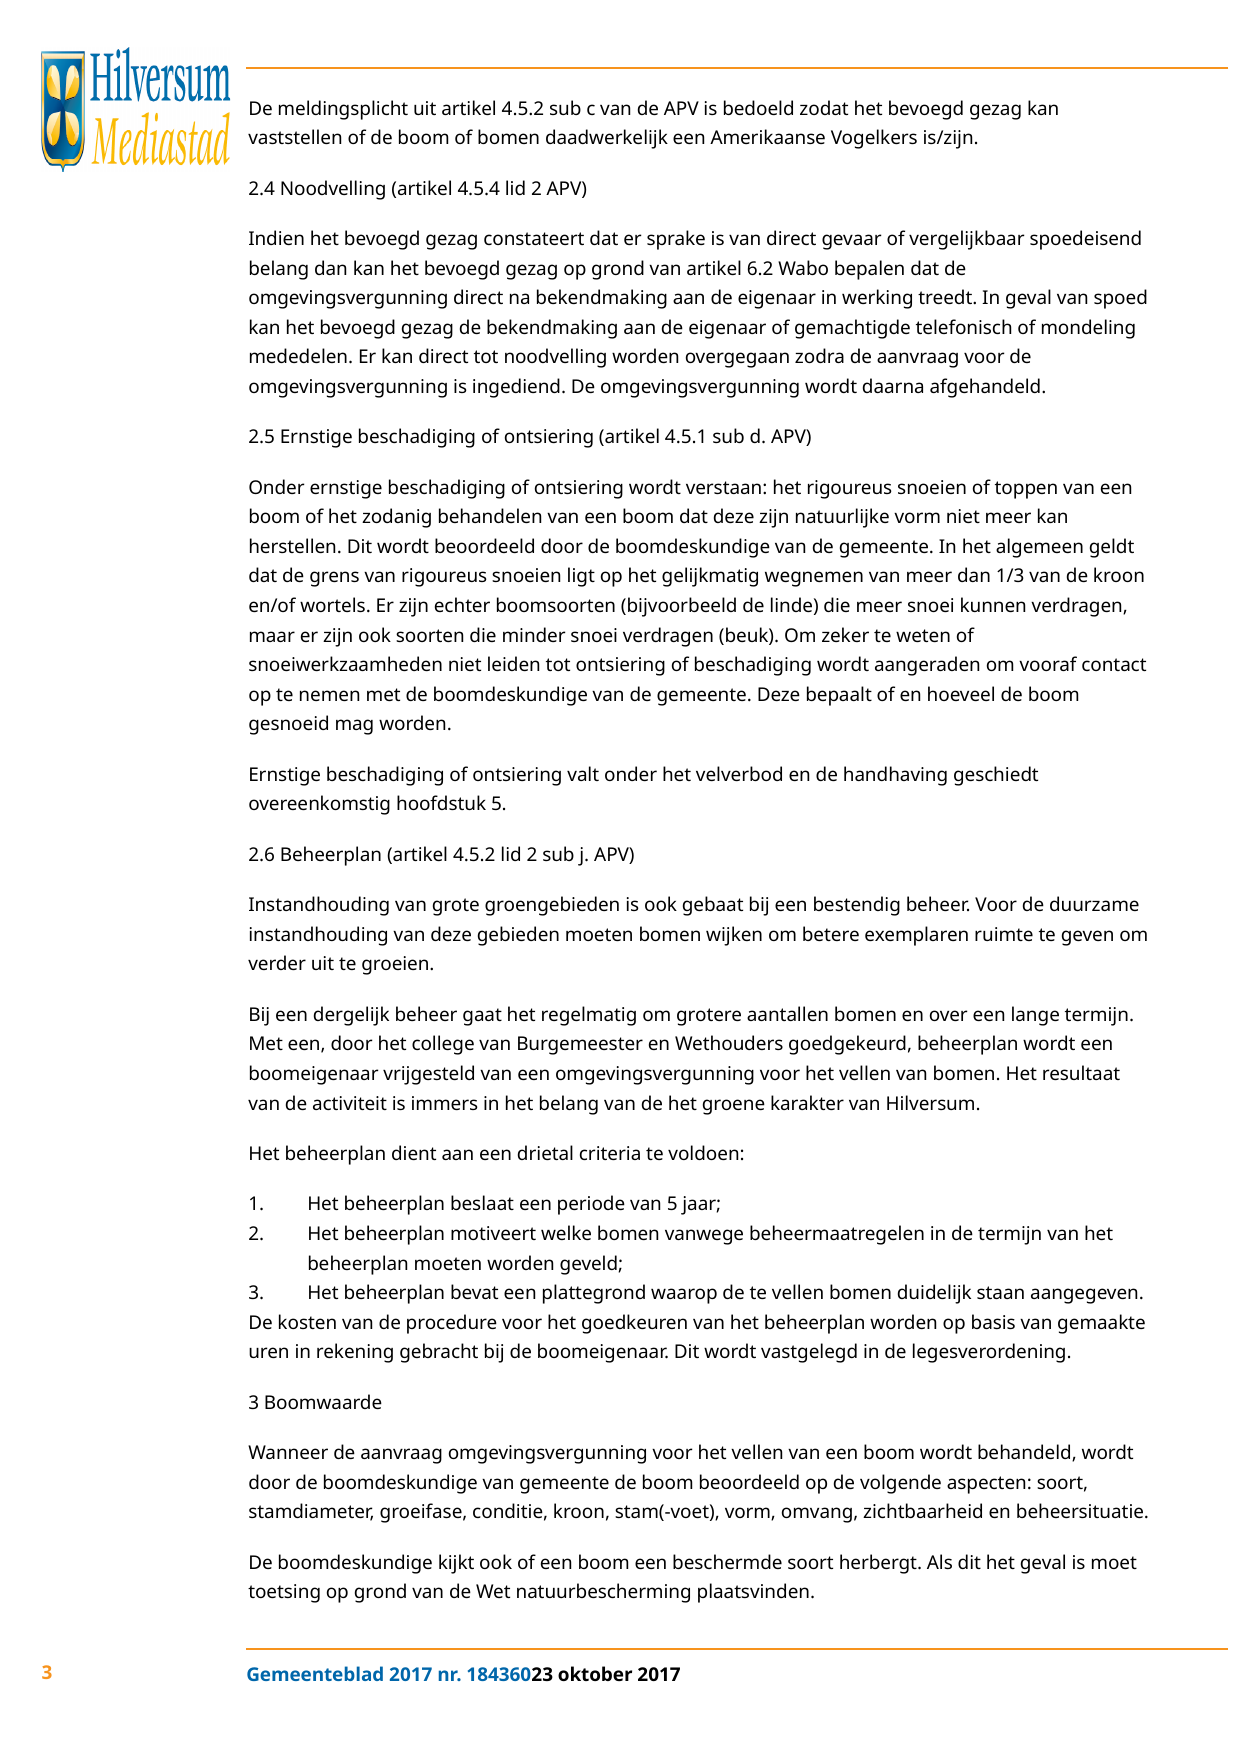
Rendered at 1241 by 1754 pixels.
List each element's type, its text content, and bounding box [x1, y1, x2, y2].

text Instandhouding van grote groengebieden is ook gebaat bij een bestendig beheer. Voor de duurzame instandhouding van deze gebieden moeten bomen wijken om betere exemplaren ruimte te geven om verder uit te groeien. [248, 891, 1152, 976]
text De boomdeskundige kijkt ook of een boom een beschermde soort herbergt. Als dit het geval is moet toetsing op grond van de Wet natuurbescherming plaatsvinden. [248, 1549, 1152, 1604]
picture [41, 47, 231, 172]
text 3 Boomwaarde [248, 1389, 1152, 1415]
list Het beheerplan beslaat een periode van 5 jaar; [248, 1191, 1152, 1216]
text 2.5 Ernstige beschadiging of ontsiering (artikel 4.5.1 sub d. APV) [248, 423, 1152, 449]
text De meldingsplicht uit artikel 4.5.2 sub c van de APV is bedoeld zodat het bevoegd gezag kan vaststellen of de boom of bomen daadwerkelijk een Amerikaanse Vogelkers is/zijn. [248, 95, 1152, 150]
text 2.6 Beheerplan (artikel 4.5.2 lid 2 sub j. APV) [248, 841, 1152, 867]
text Onder ernstige beschadiging of ontsiering wordt verstaan: het rigoureus snoeien of toppen van een boom of het zodanig behandelen van een boom dat deze zijn natuurlijke vorm niet meer kan herstellen. Dit wordt beoordeeld door de boomdeskundige van de gemeente. In het algemeen geldt dat de grens van rigoureus snoeien ligt op het gelijkmatig wegnemen van meer dan 1/3 van de kroon en/of wortels. Er zijn echter boomsoorten (bijvoorbeeld de linde) die meer snoei kunnen verdragen, maar er zijn ook soorten die minder snoei verdragen (beuk). Om zeker te weten of snoeiwerkzaamheden niet leiden tot ontsiering of beschadiging wordt aangeraden om vooraf contact op te nemen met de boomdeskundige van de gemeente. Deze bepaalt of en hoeveel de boom gesnoeid mag worden. [248, 474, 1152, 736]
text 2.4 Noodvelling (artikel 4.5.4 lid 2 APV) [248, 175, 1152, 201]
text Ernstige beschadiging of ontsiering valt onder het velverbod en de handhaving geschiedt overeenkomstig hoofdstuk 5. [248, 761, 1152, 816]
list Het beheerplan motiveert welke bomen vanwege beheermaatregelen in de termijn van het beheerplan moeten worden geveld; [248, 1220, 1152, 1276]
text Wanneer de aanvraag omgevingsvergunning voor het vellen van een boom wordt behandeld, wordt door de boomdeskundige van gemeente de boom beoordeeld op de volgende aspecten: soort, stamdiameter, groeifase, conditie, kroon, stam(-voet), vorm, omvang, zichtbaarheid en beheersituatie. [248, 1439, 1152, 1524]
text Bij een dergelijk beheer gaat het regelmatig om grotere aantallen bomen en over een lange termijn. Met een, door het college van Burgemeester en Wethouders goedgekeurd, beheerplan wordt een boomeigenaar vrijgesteld van een omgevingsvergunning voor het vellen van bomen. Het resultaat van de activiteit is immers in het belang van de het groene karakter van Hilversum. [248, 1001, 1152, 1116]
text Het beheerplan dient aan een drietal criteria te voldoen: [248, 1140, 1152, 1166]
text Indien het bevoegd gezag constateert dat er sprake is van direct gevaar of vergelijkbaar spoedeisend belang dan kan het bevoegd gezag op grond van artikel 6.2 Wabo bepalen dat de omgevingsvergunning direct na bekendmaking aan de eigenaar in werking treedt. In geval van spoed kan het bevoegd gezag de bekendmaking aan de eigenaar of gemachtigde telefonisch of mondeling mededelen. Er kan direct tot noodvelling worden overgegaan zodra de aanvraag voor de omgevingsvergunning is ingediend. De omgevingsvergunning wordt daarna afgehandeld. [248, 225, 1152, 399]
text De kosten van de procedure voor het goedkeuren van het beheerplan worden op basis van gemaakte uren in rekening gebracht bij de boomeigenaar. Dit wordt vastgelegd in de legesverordening. [248, 1309, 1152, 1364]
list Het beheerplan bevat een plattegrond waarop de te vellen bomen duidelijk staan aangegeven. [248, 1279, 1152, 1305]
